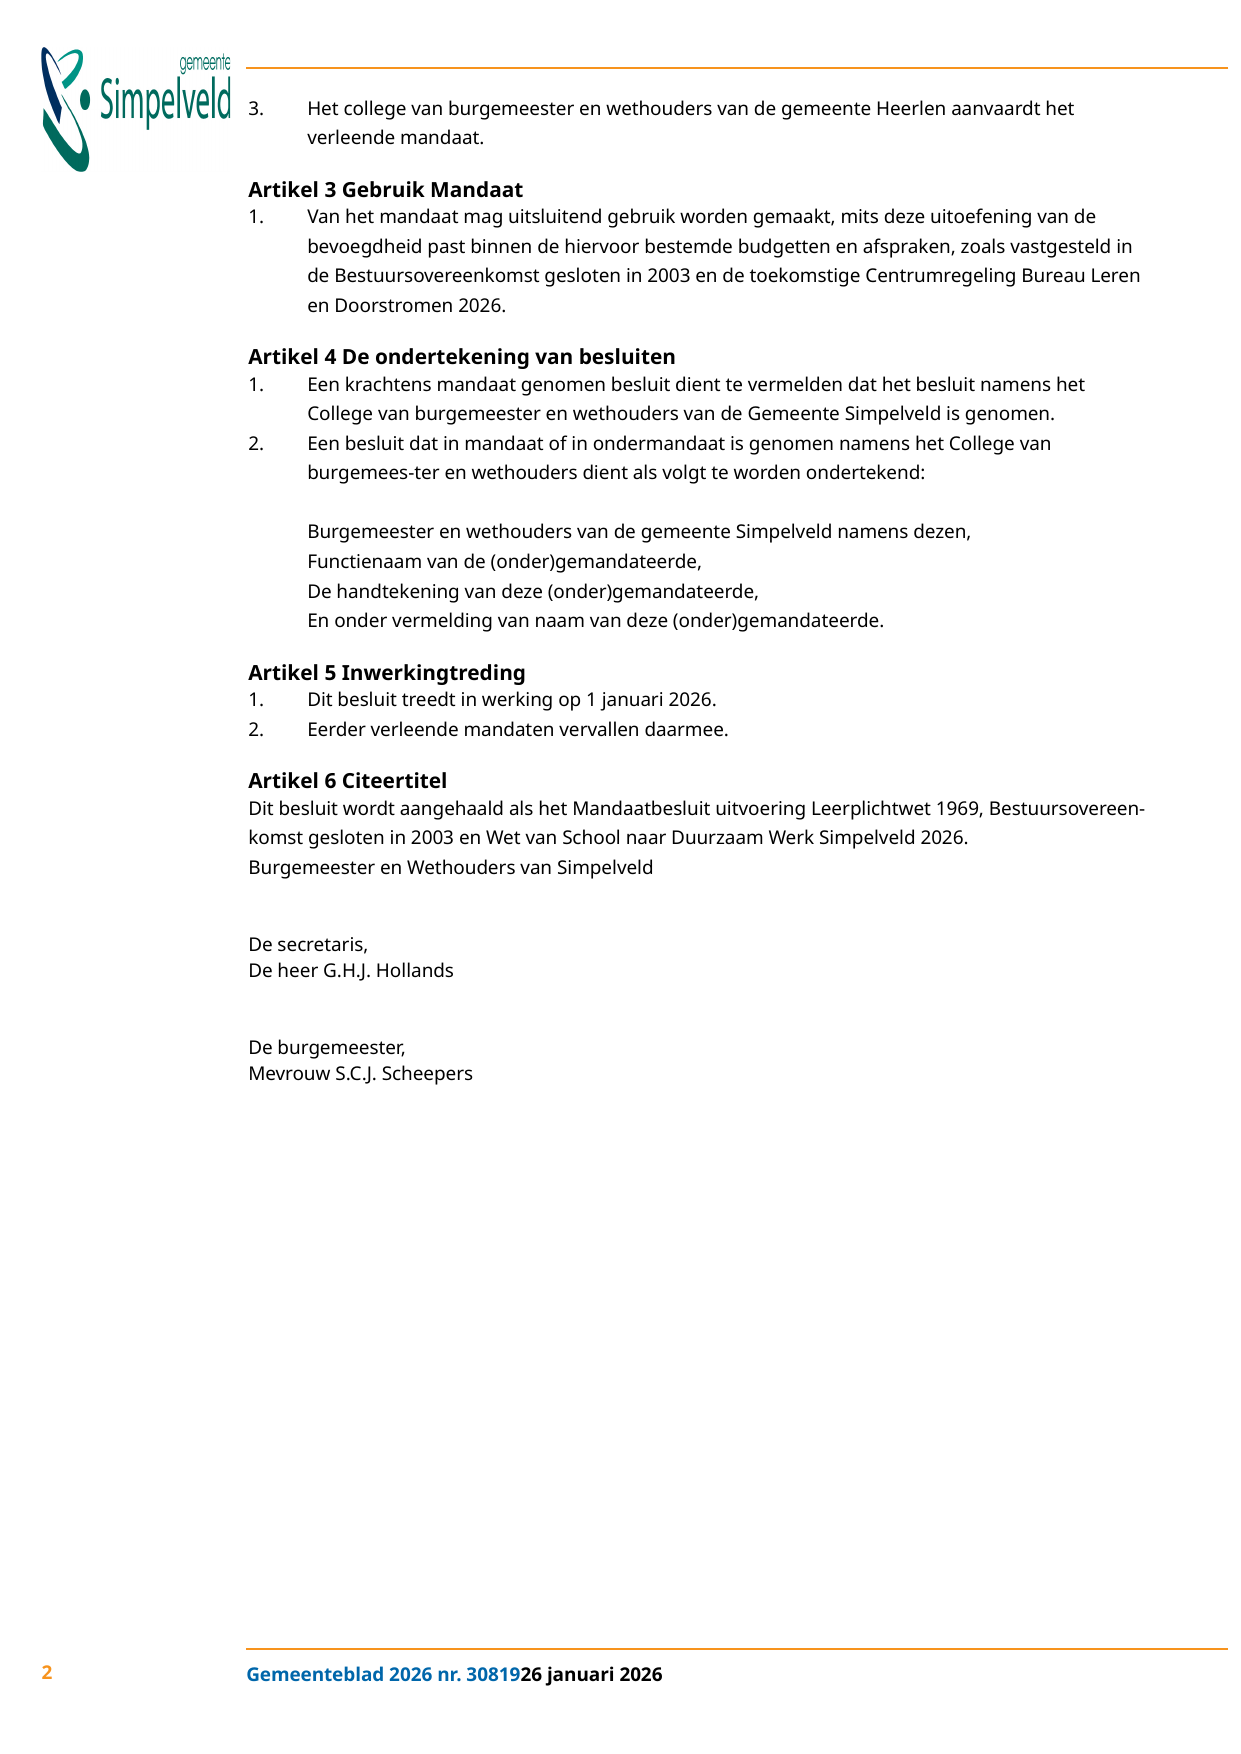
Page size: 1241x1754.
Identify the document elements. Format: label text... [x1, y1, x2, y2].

text De secretaris, [248, 931, 1152, 957]
list Eerder verleende mandaten vervallen daarmee. [248, 716, 1152, 742]
list Een krachtens mandaat genomen besluit dient te vermelden dat het besluit namens het College van burgemeester en wethouders van de Gemeente Simpelveld is genomen. [248, 371, 1152, 426]
list Van het mandaat mag uitsluitend gebruik worden gemaakt, mits deze uitoefening van de bevoegdheid past binnen de hiervoor bestemde budgetten en afspraken, zoals vastgesteld in de Bestuursovereenkomst gesloten in 2003 en de toekomstige Centrumregeling Bureau Leren en Doorstromen 2026. [248, 203, 1152, 318]
text De heer G.H.J. Hollands [248, 957, 1152, 983]
picture [41, 47, 231, 172]
list Burgemeester en wethouders van de gemeente Simpelveld namens dezen, [248, 519, 1152, 544]
list Dit besluit treedt in werking op 1 januari 2026. [248, 686, 1152, 712]
text Artikel 4 De ondertekening van besluiten [248, 342, 1152, 371]
text Artikel 5 Inwerkingtreding [248, 658, 1152, 686]
list Functienaam van de (onder)gemandateerde, [248, 548, 1152, 574]
text Mevrouw S.C.J. Scheepers [248, 1060, 1152, 1086]
text De burgemeester, [248, 1034, 1152, 1060]
list Een besluit dat in mandaat of in ondermandaat is genomen namens het College van burgemees-ter en wethouders dient als volgt te worden ondertekend: [248, 430, 1152, 485]
text Burgemeester en Wethouders van Simpelveld [248, 854, 1152, 880]
text Dit besluit wordt aangehaald als het Mandaatbesluit uitvoering Leerplichtwet 1969, Bestuursovereen-komst gesloten in 2003 en Wet van School naar Duurzaam Werk Simpelveld 2026. [248, 795, 1152, 850]
text Artikel 3 Gebruik Mandaat [248, 175, 1152, 203]
list En onder vermelding van naam van deze (onder)gemandateerde. [248, 607, 1152, 633]
text Artikel 6 Citeertitel [248, 766, 1152, 795]
list Het college van burgemeester en wethouders van de gemeente Heerlen aanvaardt het verleende mandaat. [248, 95, 1152, 150]
list De handtekening van deze (onder)gemandateerde, [248, 578, 1152, 604]
